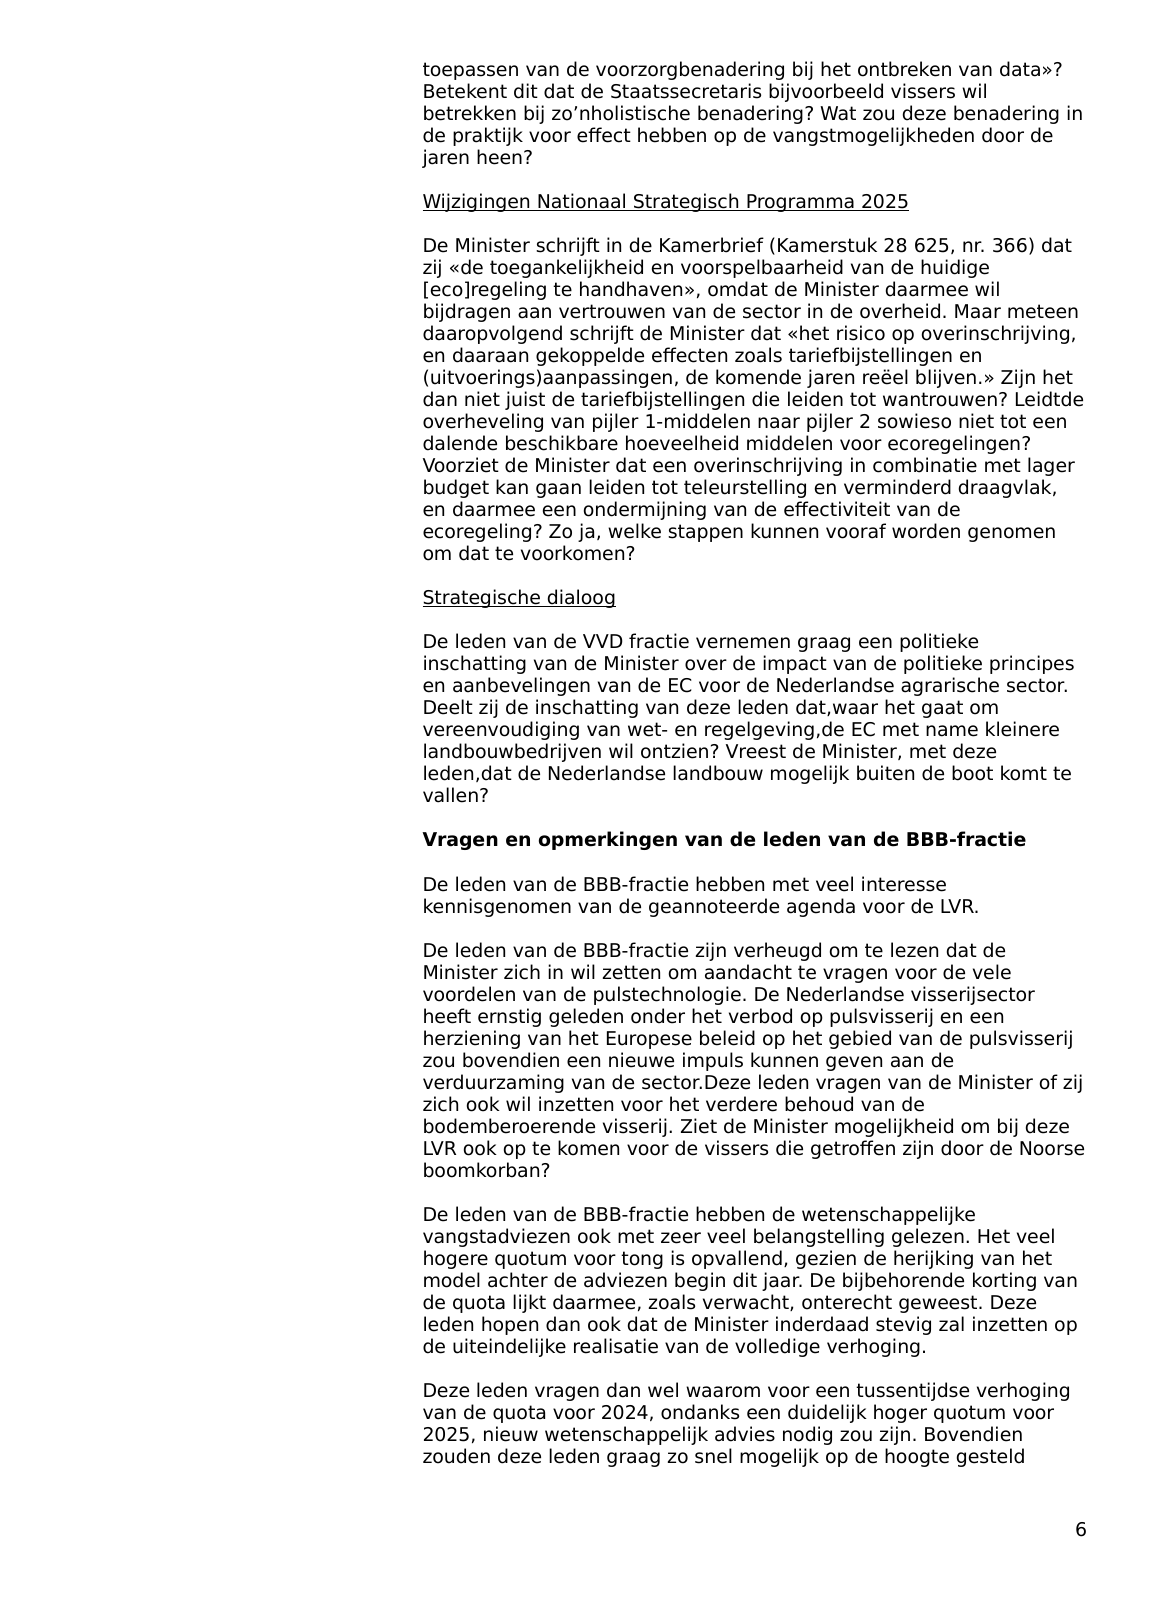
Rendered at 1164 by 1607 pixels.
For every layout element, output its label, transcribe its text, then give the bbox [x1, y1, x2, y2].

subtitle Strategische dialoog [422, 587, 1087, 609]
subtitle Vragen en opmerkingen van de leden van de BBB-fractie [422, 829, 1087, 851]
text De leden van de BBB-fractie hebben de wetenschappelijke vangstadviezen ook met zeer veel belangstelling gelezen. Het veel hogere quotum voor tong is opvallend, gezien de herijking van het model achter de adviezen begin dit jaar. De bijbehorende korting van de quota lijkt daarmee, zoals verwacht, onterecht geweest. Deze leden hopen dan ook dat de Minister inderdaad stevig zal inzetten op de uiteindelijke realisatie van de volledige verhoging. [422, 1204, 1087, 1357]
subtitle Wijzigingen Nationaal Strategisch Programma 2025 [422, 191, 1087, 213]
text Deze leden vragen dan wel waarom voor een tussentijdse verhoging van de quota voor 2024, ondanks een duidelijk hoger quotum voor 2025, nieuw wetenschappelijk advies nodig zou zijn. Bovendien zouden deze leden graag zo snel mogelijk op de hoogte gesteld [422, 1380, 1087, 1468]
text De leden van de BBB-fractie hebben met veel interesse kennisgenomen van de geannoteerde agenda voor de LVR. [422, 873, 1087, 917]
text De Minister schrijft in de Kamerbrief (Kamerstuk 28 625, nr. 366) dat zij «de toegankelijkheid en voorspelbaarheid van de huidige [eco]regeling te handhaven», omdat de Minister daarmee wil bijdragen aan vertrouwen van de sector in de overheid. Maar meteen daaropvolgend schrijft de Minister dat «het risico op overinschrijving, en daaraan gekoppelde effecten zoals tariefbijstellingen en (uitvoerings)aanpassingen, de komende jaren reëel blijven.» Zijn het dan niet juist de tariefbijstellingen die leiden tot wantrouwen? Leidtde overheveling van pijler 1-middelen naar pijler 2 sowieso niet tot een dalende beschikbare hoeveelheid middelen voor ecoregelingen? Voorziet de Minister dat een overinschrijving in combinatie met lager budget kan gaan leiden tot teleurstelling en verminderd draagvlak, en daarmee een ondermijning van de effectiviteit van de ecoregeling? Zo ja, welke stappen kunnen vooraf worden genomen om dat te voorkomen? [422, 235, 1087, 565]
text De leden van de BBB-fractie zijn verheugd om te lezen dat de Minister zich in wil zetten om aandacht te vragen voor de vele voordelen van de pulstechnologie. De Nederlandse visserijsector heeft ernstig geleden onder het verbod op pulsvisserij en een herziening van het Europese beleid op het gebied van de pulsvisserij zou bovendien een nieuwe impuls kunnen geven aan de verduurzaming van de sector.Deze leden vragen van de Minister of zij zich ook wil inzetten voor het verdere behoud van de bodemberoerende visserij. Ziet de Minister mogelijkheid om bij deze LVR ook op te komen voor de vissers die getroffen zijn door de Noorse boomkorban? [422, 940, 1087, 1181]
text De leden van de VVD fractie vernemen graag een politieke inschatting van de Minister over de impact van de politieke principes en aanbevelingen van de EC voor de Nederlandse agrarische sector. Deelt zij de inschatting van deze leden dat,waar het gaat om vereenvoudiging van wet- en regelgeving,de EC met name kleinere landbouwbedrijven wil ontzien? Vreest de Minister, met deze leden,dat de Nederlandse landbouw mogelijk buiten de boot komt te vallen? [422, 631, 1087, 807]
text toepassen van de voorzorgbenadering bij het ontbreken van data»? Betekent dit dat de Staatssecretaris bijvoorbeeld vissers wil betrekken bij zo’nholistische benadering? Wat zou deze benadering in de praktijk voor effect hebben op de vangstmogelijkheden door de jaren heen? [422, 59, 1087, 169]
